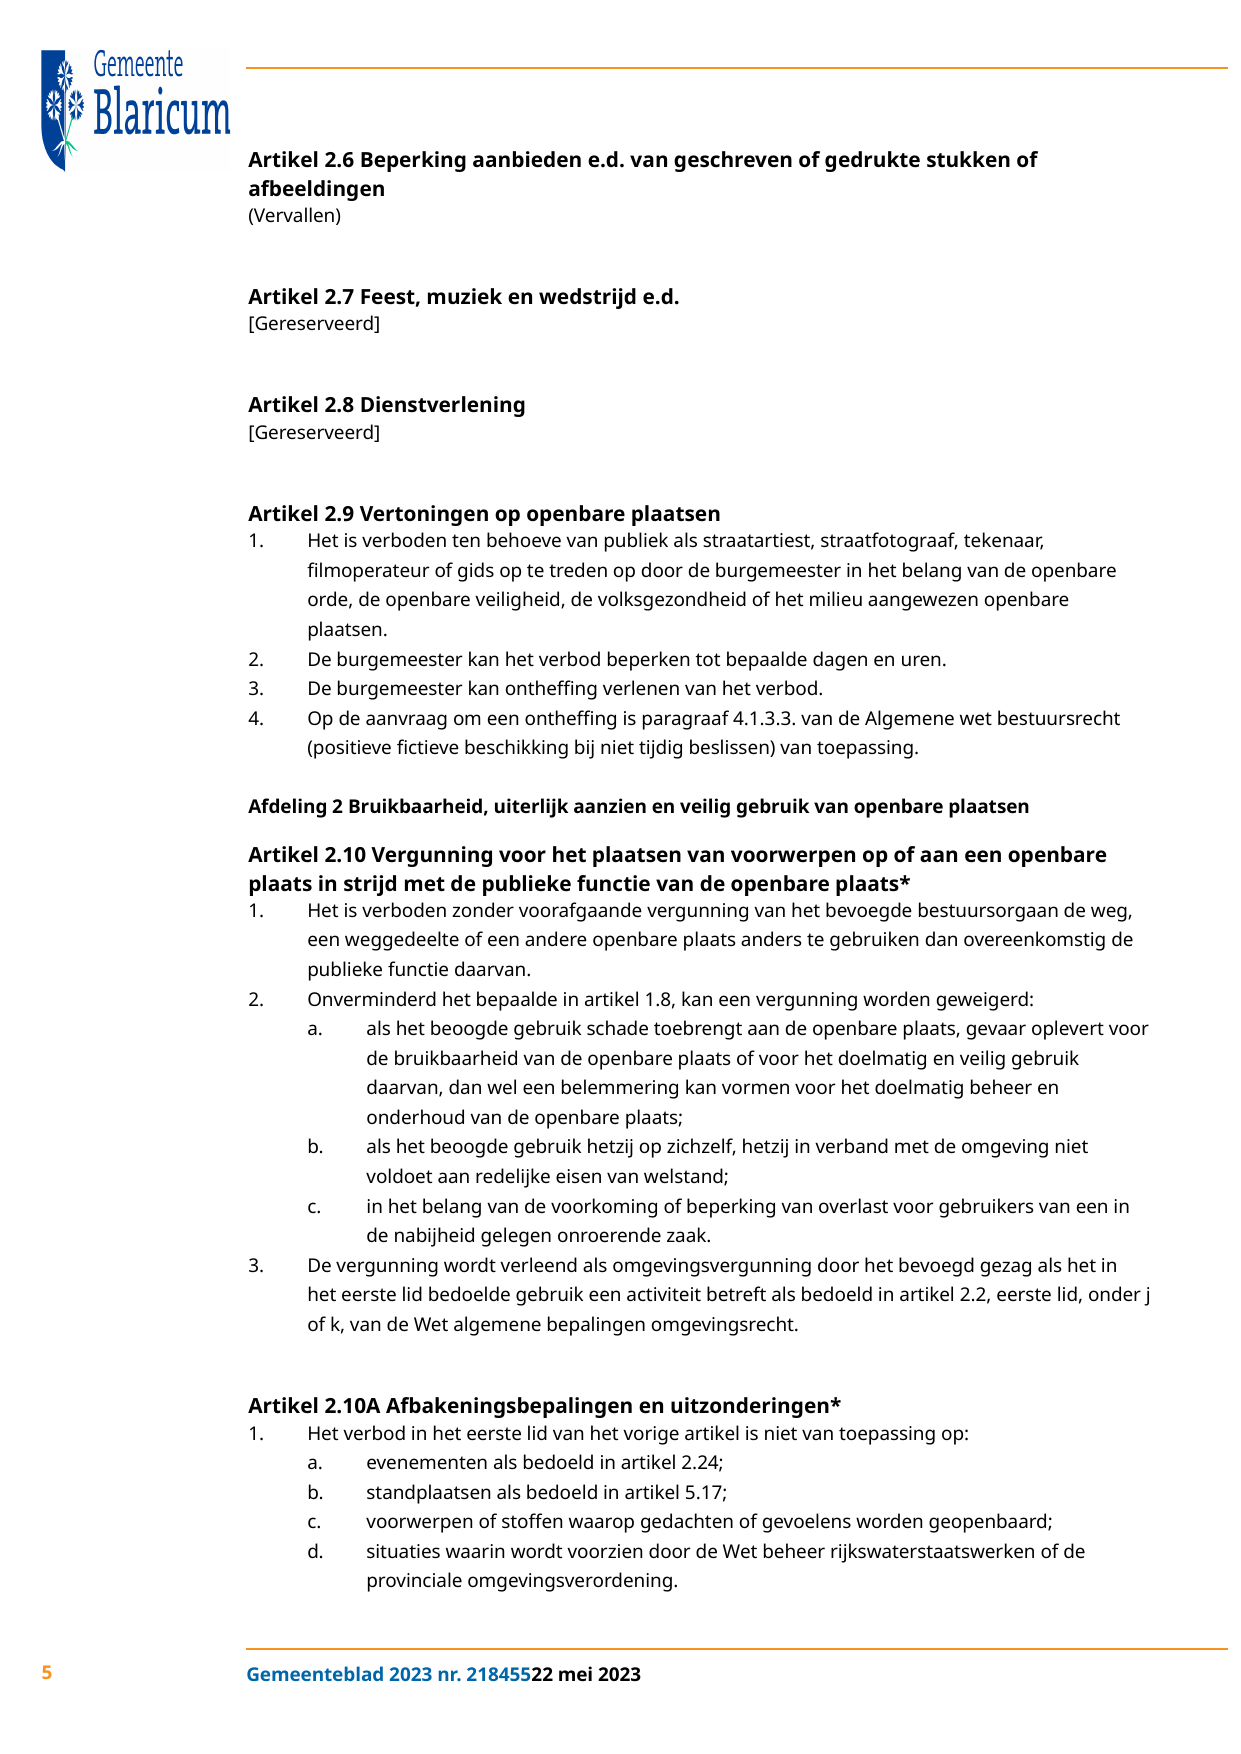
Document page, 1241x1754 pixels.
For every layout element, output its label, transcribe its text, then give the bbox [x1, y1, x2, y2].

text Artikel 2.7 Feest, muziek en wedstrijd e.d. [248, 282, 1152, 311]
list Het is verboden zonder voorafgaande vergunning van het bevoegde bestuursorgaan de weg, een weggedeelte of een andere openbare plaats anders te gebruiken dan overeenkomstig de publieke functie daarvan. [248, 897, 1152, 982]
list in het belang van de voorkoming of beperking van overlast voor gebruikers van een in de nabijheid gelegen onroerende zaak. [307, 1193, 1152, 1248]
text Artikel 2.10 Vergunning voor het plaatsen van voorwerpen op of aan een openbare plaats in strijd met de publieke functie van de openbare plaats* [248, 840, 1152, 897]
list evenementen als bedoeld in artikel 2.24; [307, 1449, 1152, 1475]
list Het is verboden ten behoeve van publiek als straatartiest, straatfotograaf, tekenaar, filmoperateur of gids op te treden op door de burgemeester in het belang van de openbare orde, de openbare veiligheid, de volksgezondheid of het milieu aangewezen openbare plaatsen. [248, 527, 1152, 642]
list Onverminderd het bepaalde in artikel 1.8, kan een vergunning worden geweigerd: [248, 986, 1152, 1012]
list De burgemeester kan ontheffing verlenen van het verbod. [248, 675, 1152, 701]
text Artikel 2.6 Beperking aanbieden e.d. van geschreven of gedrukte stukken of afbeeldingen [248, 145, 1152, 202]
text Artikel 2.8 Dienstverlening [248, 391, 1152, 419]
text [Gereserveerd] [248, 419, 1152, 445]
text Afdeling 2 Bruikbaarheid, uiterlijk aanzien en veilig gebruik van openbare plaatsen [248, 794, 1152, 819]
list situaties waarin wordt voorzien door de Wet beheer rijkswaterstaatswerken of de provinciale omgevingsverordening. [307, 1538, 1152, 1593]
list Het verbod in het eerste lid van het vorige artikel is niet van toepassing op: [248, 1420, 1152, 1445]
list De vergunning wordt verleend als omgevingsvergunning door het bevoegd gezag als het in het eerste lid bedoelde gebruik een activiteit betreft als bedoeld in artikel 2.2, eerste lid, onder j of k, van de Wet algemene bepalingen omgevingsrecht. [248, 1252, 1152, 1337]
text Artikel 2.10A Afbakeningsbepalingen en uitzonderingen* [248, 1391, 1152, 1420]
picture [41, 47, 231, 172]
list voorwerpen of stoffen waarop gedachten of gevoelens worden geopenbaard; [307, 1508, 1152, 1534]
text [Gereserveerd] [248, 311, 1152, 336]
text Artikel 2.9 Vertoningen op openbare plaatsen [248, 499, 1152, 527]
text (Vervallen) [248, 202, 1152, 228]
list standplaatsen als bedoeld in artikel 5.17; [307, 1479, 1152, 1504]
list De burgemeester kan het verbod beperken tot bepaalde dagen en uren. [248, 646, 1152, 671]
list als het beoogde gebruik hetzij op zichzelf, hetzij in verband met de omgeving niet voldoet aan redelijke eisen van welstand; [307, 1134, 1152, 1189]
list Op de aanvraag om een ontheffing is paragraaf 4.1.3.3. van de Algemene wet bestuursrecht (positieve fictieve beschikking bij niet tijdig beslissen) van toepassing. [248, 705, 1152, 760]
list als het beoogde gebruik schade toebrengt aan de openbare plaats, gevaar oplevert voor de bruikbaarheid van de openbare plaats of voor het doelmatig en veilig gebruik daarvan, dan wel een belemmering kan vormen voor het doelmatig beheer en onderhoud van de openbare plaats; [307, 1015, 1152, 1130]
